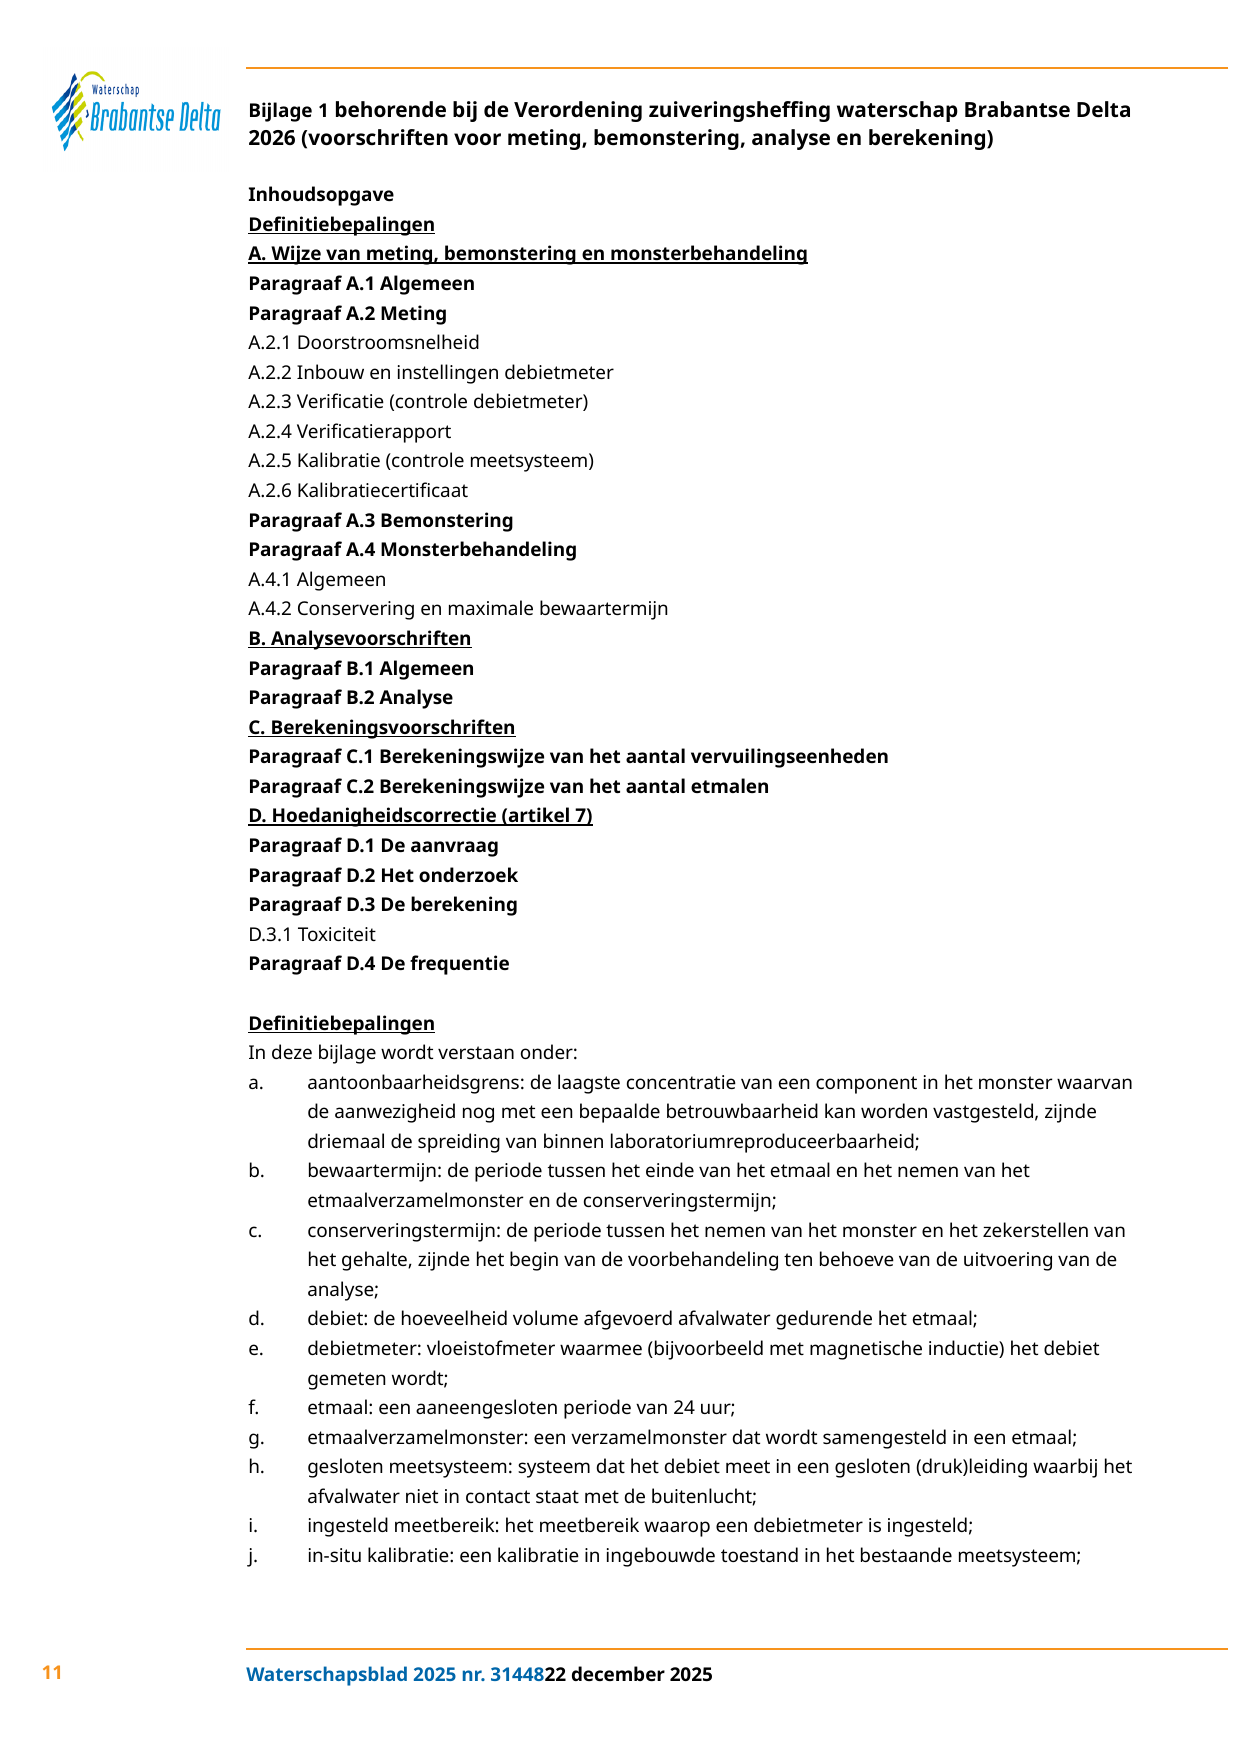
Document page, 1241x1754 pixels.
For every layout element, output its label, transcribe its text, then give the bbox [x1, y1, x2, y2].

text Inhoudsopgave [248, 181, 1152, 207]
text B. Analysevoorschriften [248, 625, 1152, 651]
text A.2.3 Verificatie (controle debietmeter) [248, 388, 1152, 414]
text A.2.6 Kalibratiecertificaat [248, 477, 1152, 503]
text Definitiebepalingen [248, 211, 1152, 237]
list bewaartermijn: de periode tussen het einde van het etmaal en het nemen van het etmaalverzamelmonster en de conserveringstermijn; [248, 1158, 1152, 1213]
list aantoonbaarheidsgrens: de laagste concentratie van een component in het monster waarvan de aanwezigheid nog met een bepaalde betrouwbaarheid kan worden vastgesteld, zijnde driemaal de spreiding van binnen laboratoriumreproduceerbaarheid; [248, 1069, 1152, 1154]
text Paragraaf D.4 De frequentie [248, 951, 1152, 976]
text Paragraaf D.3 De berekening [248, 891, 1152, 917]
text A. Wijze van meting, bemonstering en monsterbehandeling [248, 241, 1152, 266]
list etmaal: een aaneengesloten periode van 24 uur; [248, 1394, 1152, 1420]
text A.4.1 Algemeen [248, 566, 1152, 592]
list gesloten meetsysteem: systeem dat het debiet meet in een gesloten (druk)leiding waarbij het afvalwater niet in contact staat met de buitenlucht; [248, 1453, 1152, 1509]
text Paragraaf C.1 Berekeningswijze van het aantal vervuilingseenheden [248, 743, 1152, 769]
text Paragraaf A.4 Monsterbehandeling [248, 536, 1152, 562]
text A.4.2 Conservering en maximale bewaartermijn [248, 596, 1152, 621]
list etmaalverzamelmonster: een verzamelmonster dat wordt samengesteld in een etmaal; [248, 1424, 1152, 1449]
text A.2.1 Doorstroomsnelheid [248, 329, 1152, 355]
text A.2.2 Inbouw en instellingen debietmeter [248, 359, 1152, 384]
text Bijlage 1 behorende bij de Verordening zuiveringsheffing waterschap Brabantse Delta 2026 (voorschriften voor meting, bemonstering, analyse en berekening) [248, 95, 1152, 152]
text Paragraaf B.2 Analyse [248, 684, 1152, 710]
list conserveringstermijn: de periode tussen het nemen van het monster en het zekerstellen van het gehalte, zijnde het begin van de voorbehandeling ten behoeve van de uitvoering van de analyse; [248, 1217, 1152, 1302]
text Paragraaf D.2 Het onderzoek [248, 862, 1152, 887]
text D.3.1 Toxiciteit [248, 921, 1152, 947]
list debietmeter: vloeistofmeter waarmee (bijvoorbeeld met magnetische inductie) het debiet gemeten wordt; [248, 1335, 1152, 1390]
list in-situ kalibratie: een kalibratie in ingebouwde toestand in het bestaande meetsysteem; [248, 1542, 1152, 1568]
list debiet: de hoeveelheid volume afgevoerd afvalwater gedurende het etmaal; [248, 1306, 1152, 1331]
list ingesteld meetbereik: het meetbereik waarop een debietmeter is ingesteld; [248, 1513, 1152, 1538]
text Paragraaf A.2 Meting [248, 300, 1152, 325]
text A.2.5 Kalibratie (controle meetsysteem) [248, 448, 1152, 473]
text Paragraaf A.1 Algemeen [248, 270, 1152, 296]
text Paragraaf B.1 Algemeen [248, 655, 1152, 680]
text Paragraaf D.1 De aanvraag [248, 832, 1152, 858]
text C. Berekeningsvoorschriften [248, 714, 1152, 739]
text In deze bijlage wordt verstaan onder: [248, 1039, 1152, 1065]
text Definitiebepalingen [248, 1010, 1152, 1035]
text Paragraaf A.3 Bemonstering [248, 507, 1152, 532]
picture [41, 47, 231, 172]
text Paragraaf C.2 Berekeningswijze van het aantal etmalen [248, 773, 1152, 799]
text D. Hoedanigheidscorrectie (artikel 7) [248, 803, 1152, 828]
text A.2.4 Verificatierapport [248, 418, 1152, 444]
